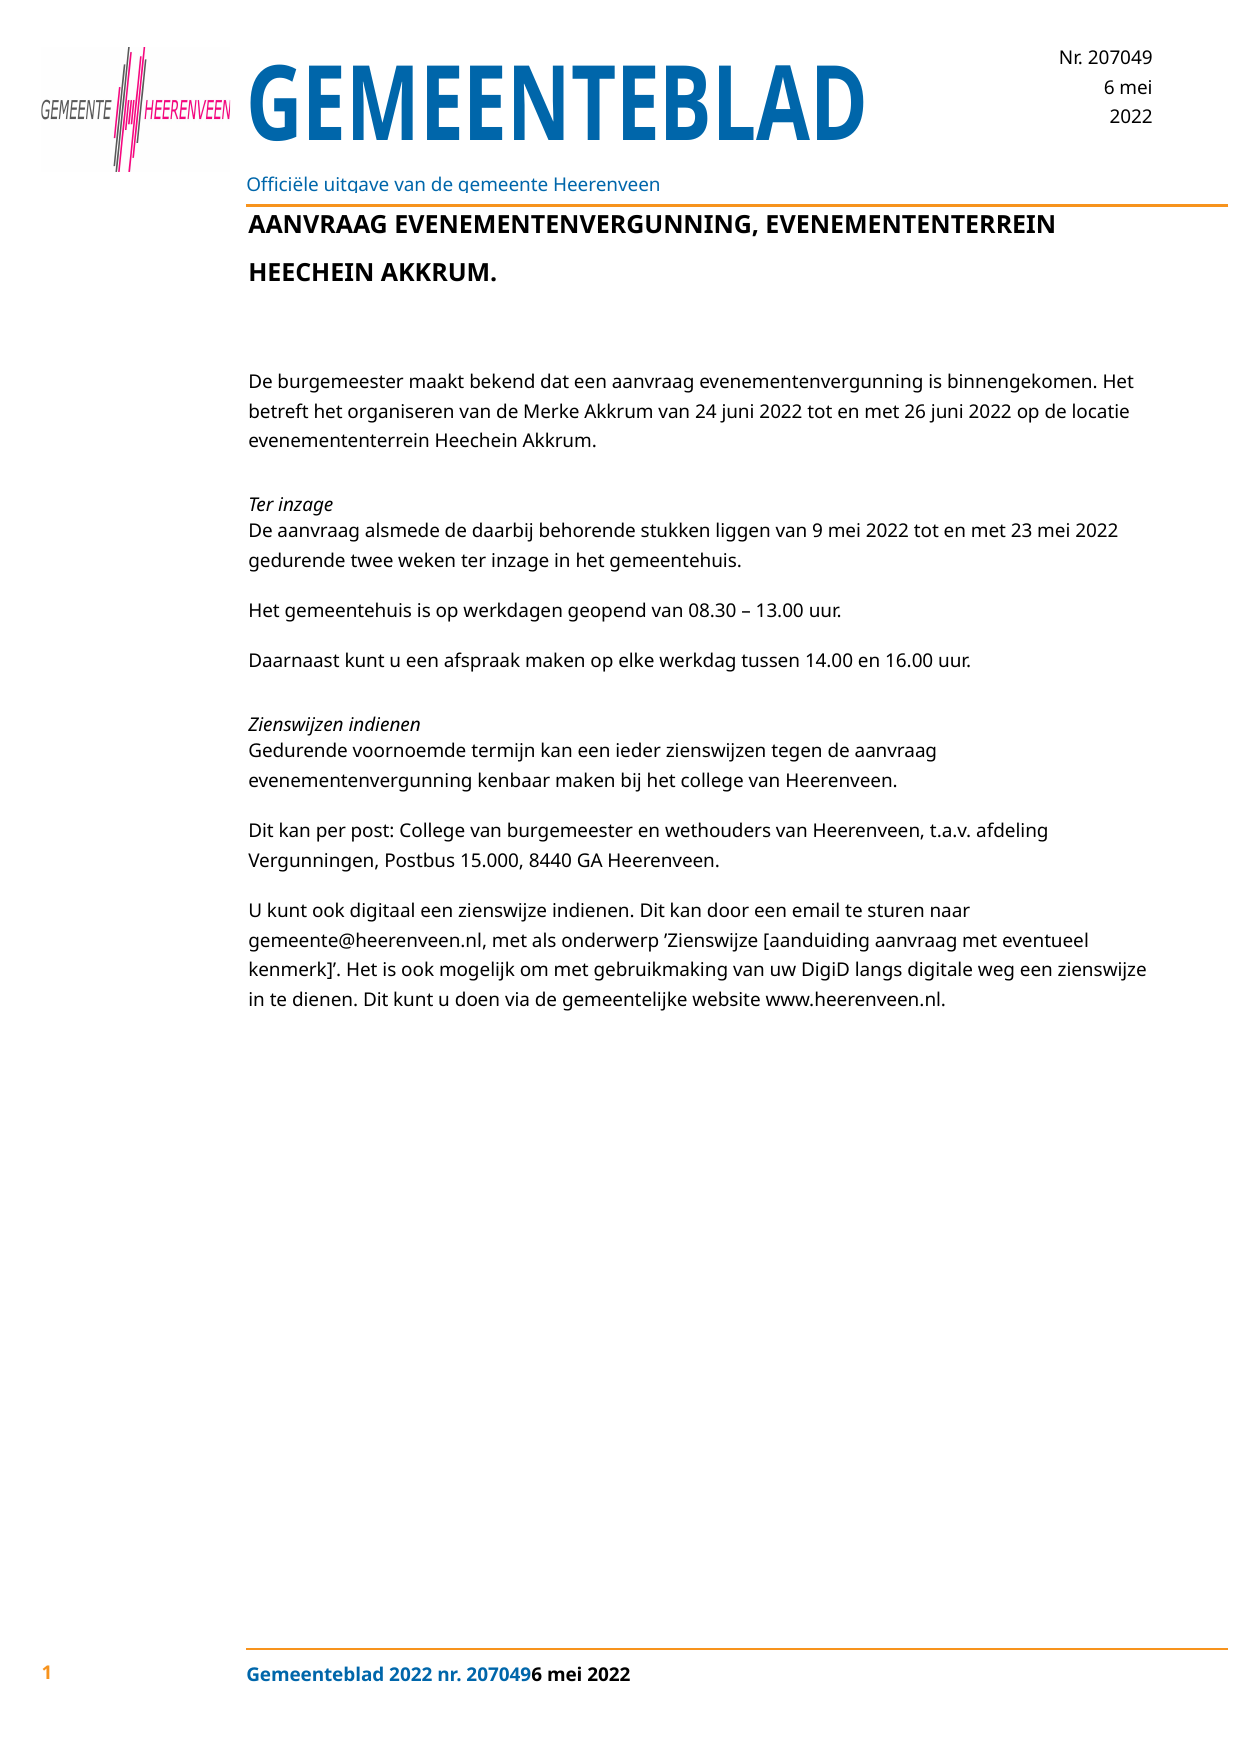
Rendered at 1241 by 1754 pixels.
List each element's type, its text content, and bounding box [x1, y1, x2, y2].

text Het gemeentehuis is op werkdagen geopend van 08.30 – 13.00 uur. [248, 597, 1152, 623]
text Zienswijzen indienen [248, 712, 1152, 737]
text Daarnaast kunt u een afspraak maken op elke werkdag tussen 14.00 en 16.00 uur. [248, 648, 1152, 673]
text U kunt ook digitaal een zienswijze indienen. Dit kan door een email te sturen naar gemeente@heerenveen.nl, met als onderwerp ’Zienswijze [aanduiding aanvraag met eventueel kenmerk]’. Het is ook mogelijk om met gebruikmaking van uw DigiD langs digitale weg een zienswijze in te dienen. Dit kunt u doen via de gemeentelijke website www.heerenveen.nl. [248, 897, 1152, 1012]
text AANVRAAG EVENEMENTENVERGUNNING, EVENEMENTENTERREIN HEECHEIN AKKRUM. [248, 207, 1152, 288]
text De aanvraag alsmede de daarbij behorende stukken liggen van 9 mei 2022 tot en met 23 mei 2022 gedurende twee weken ter inzage in het gemeentehuis. [248, 517, 1152, 572]
text Gedurende voornoemde termijn kan een ieder zienswijzen tegen de aanvraag evenementenvergunning kenbaar maken bij het college van Heerenveen. [248, 737, 1152, 793]
text Ter inzage [248, 491, 1152, 517]
text Dit kan per post: College van burgemeester en wethouders van Heerenveen, t.a.v. afdeling Vergunningen, Postbus 15.000, 8440 GA Heerenveen. [248, 817, 1152, 873]
text De burgemeester maakt bekend dat een aanvraag evenementenvergunning is binnengekomen. Het betreft het organiseren van de Merke Akkrum van 24 juni 2022 tot en met 26 juni 2022 op de locatie evenemententerrein Heechein Akkrum. [248, 368, 1152, 453]
picture [41, 47, 231, 172]
